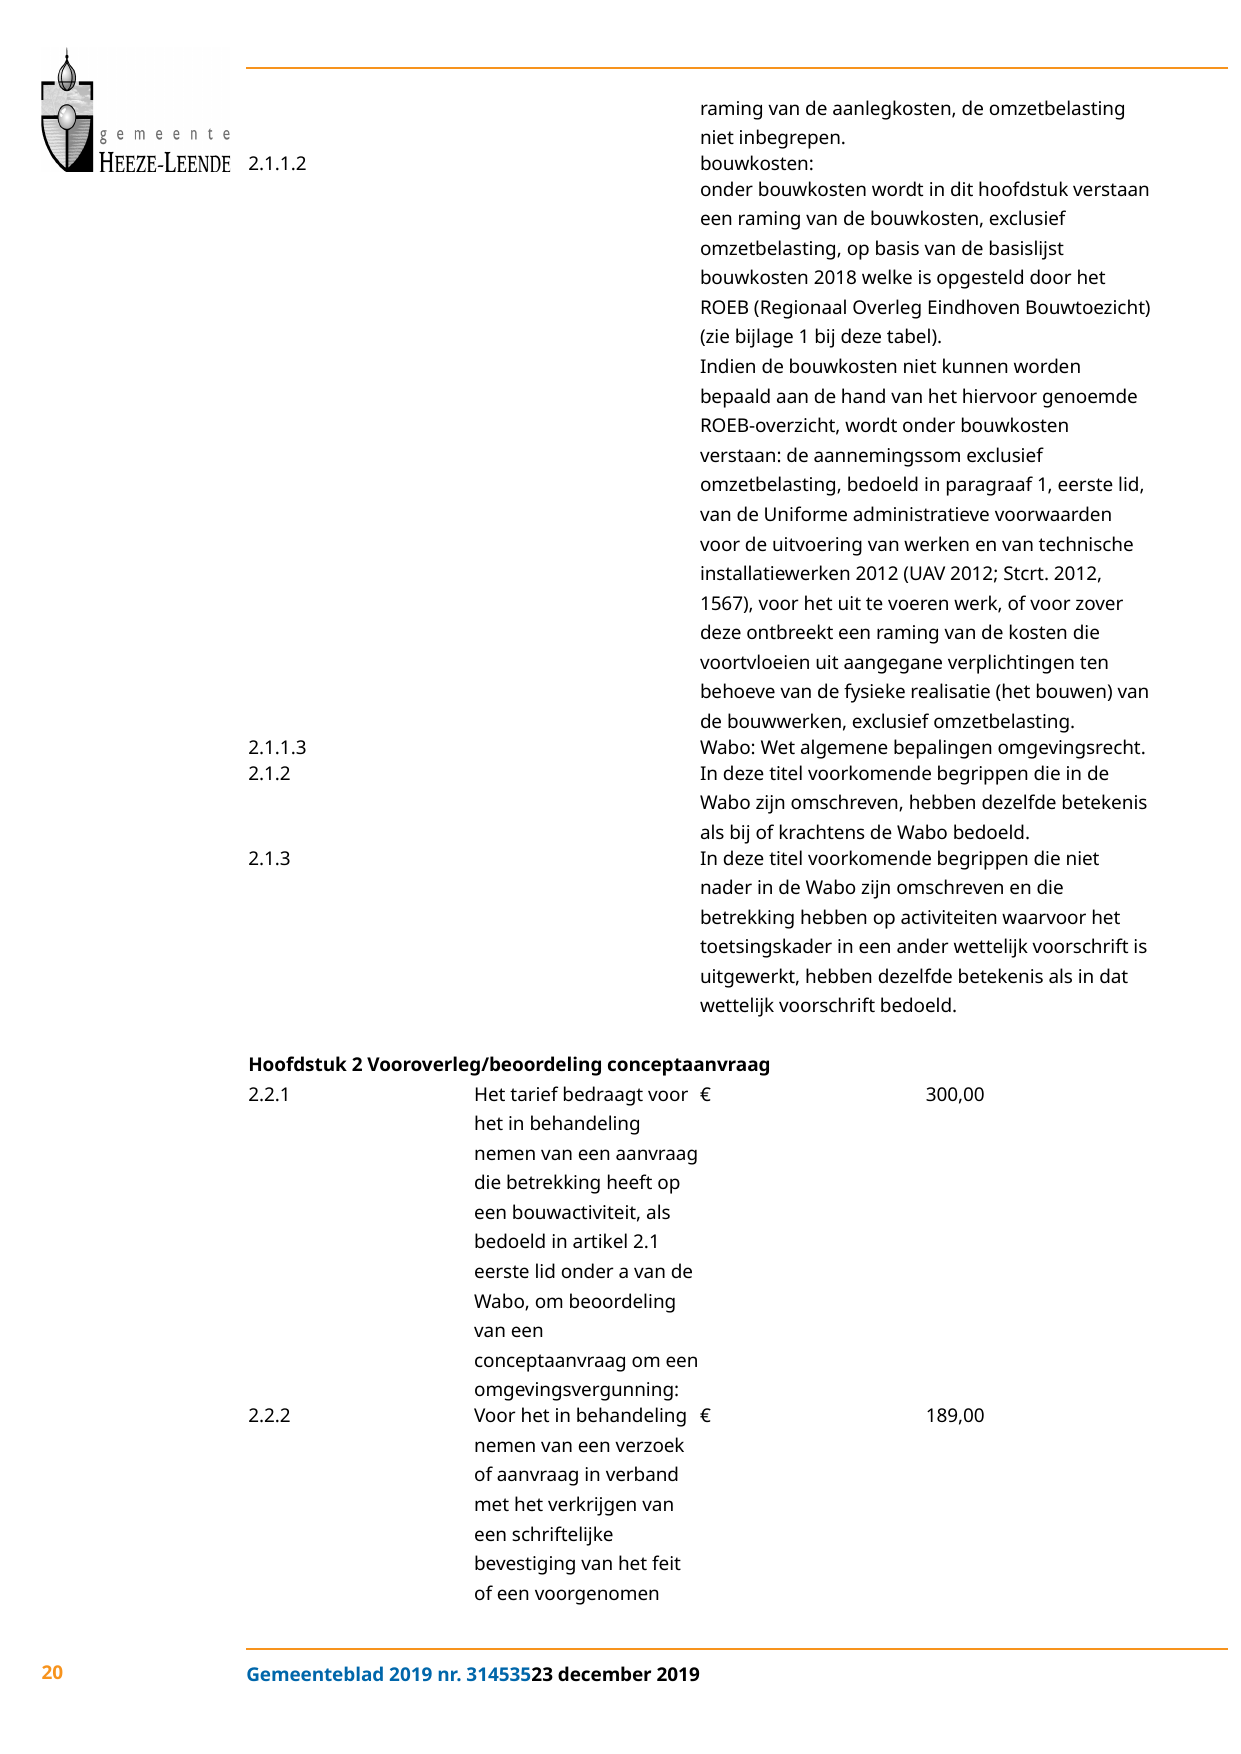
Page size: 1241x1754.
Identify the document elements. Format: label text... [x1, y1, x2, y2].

table_header Het tarief bedraagt voor het in behandeling nemen van een aanvraag die betrekking heeft op een bouwactiviteit, als bedoeld in artikel 2.1 eerste lid onder a van de Wabo, om beoordeling van een conceptaanvraag om een omgevingsvergunning: [474, 1081, 700, 1402]
picture [41, 47, 231, 172]
table_cell [248, 176, 700, 734]
table_cell [248, 95, 700, 150]
table_cell Wabo: Wet algemene bepalingen omgevingsrecht. [700, 734, 1152, 760]
text Hoofdstuk 2 Vooroverleg/beoordeling conceptaanvraag [248, 1051, 1152, 1077]
table_cell 2.1.3 [248, 845, 700, 1018]
table_cell 2.1.1.3 [248, 734, 700, 760]
table_cell Voor het in behandeling nemen van een verzoek of aanvraag in verband met het verkrijgen van een schriftelijke bevestiging van het feit of een voorgenomen [474, 1403, 700, 1606]
table_cell onder bouwkosten wordt in dit hoofdstuk verstaan een raming van de bouwkosten, exclusief omzetbelasting, op basis van de basislijst bouwkosten 2018 welke is opgesteld door het ROEB (Regionaal Overleg Eindhoven Bouwtoezicht) (zie bijlage 1 bij deze tabel). Indien de bouwkosten niet kunnen worden bepaald aan de hand van het hiervoor genoemde ROEB-overzicht, wordt onder bouwkosten verstaan: de aannemingssom exclusief omzetbelasting, bedoeld in paragraaf 1, eerste lid, van de Uniforme administratieve voorwaarden voor de uitvoering van werken en van technische installatiewerken 2012 (UAV 2012; Stcrt. 2012, 1567), voor het uit te voeren werk, of voor zover deze ontbreekt een raming van de kosten die voortvloeien uit aangegane verplichtingen ten behoeve van de fysieke realisatie (het bouwen) van de bouwwerken, exclusief omzetbelasting. [700, 176, 1152, 734]
table_header 2.2.1 [248, 1081, 474, 1402]
table_cell € [700, 1403, 926, 1606]
table_cell 189,00 [926, 1403, 1152, 1606]
table_cell bouwkosten: [700, 150, 1152, 176]
table_cell 2.2.2 [248, 1403, 474, 1606]
table_header 300,00 [926, 1081, 1152, 1402]
table_cell raming van de aanlegkosten, de omzetbelasting niet inbegrepen. [700, 95, 1152, 150]
table_cell 2.1.2 [248, 760, 700, 845]
table_cell In deze titel voorkomende begrippen die in de Wabo zijn omschreven, hebben dezelfde betekenis als bij of krachtens de Wabo bedoeld. [700, 760, 1152, 845]
table_cell 2.1.1.2 [248, 150, 700, 176]
table_cell In deze titel voorkomende begrippen die niet nader in de Wabo zijn omschreven en die betrekking hebben op activiteiten waarvoor het toetsingskader in een ander wettelijk voorschrift is uitgewerkt, hebben dezelfde betekenis als in dat wettelijk voorschrift bedoeld. [700, 845, 1152, 1018]
table_header € [700, 1081, 926, 1402]
